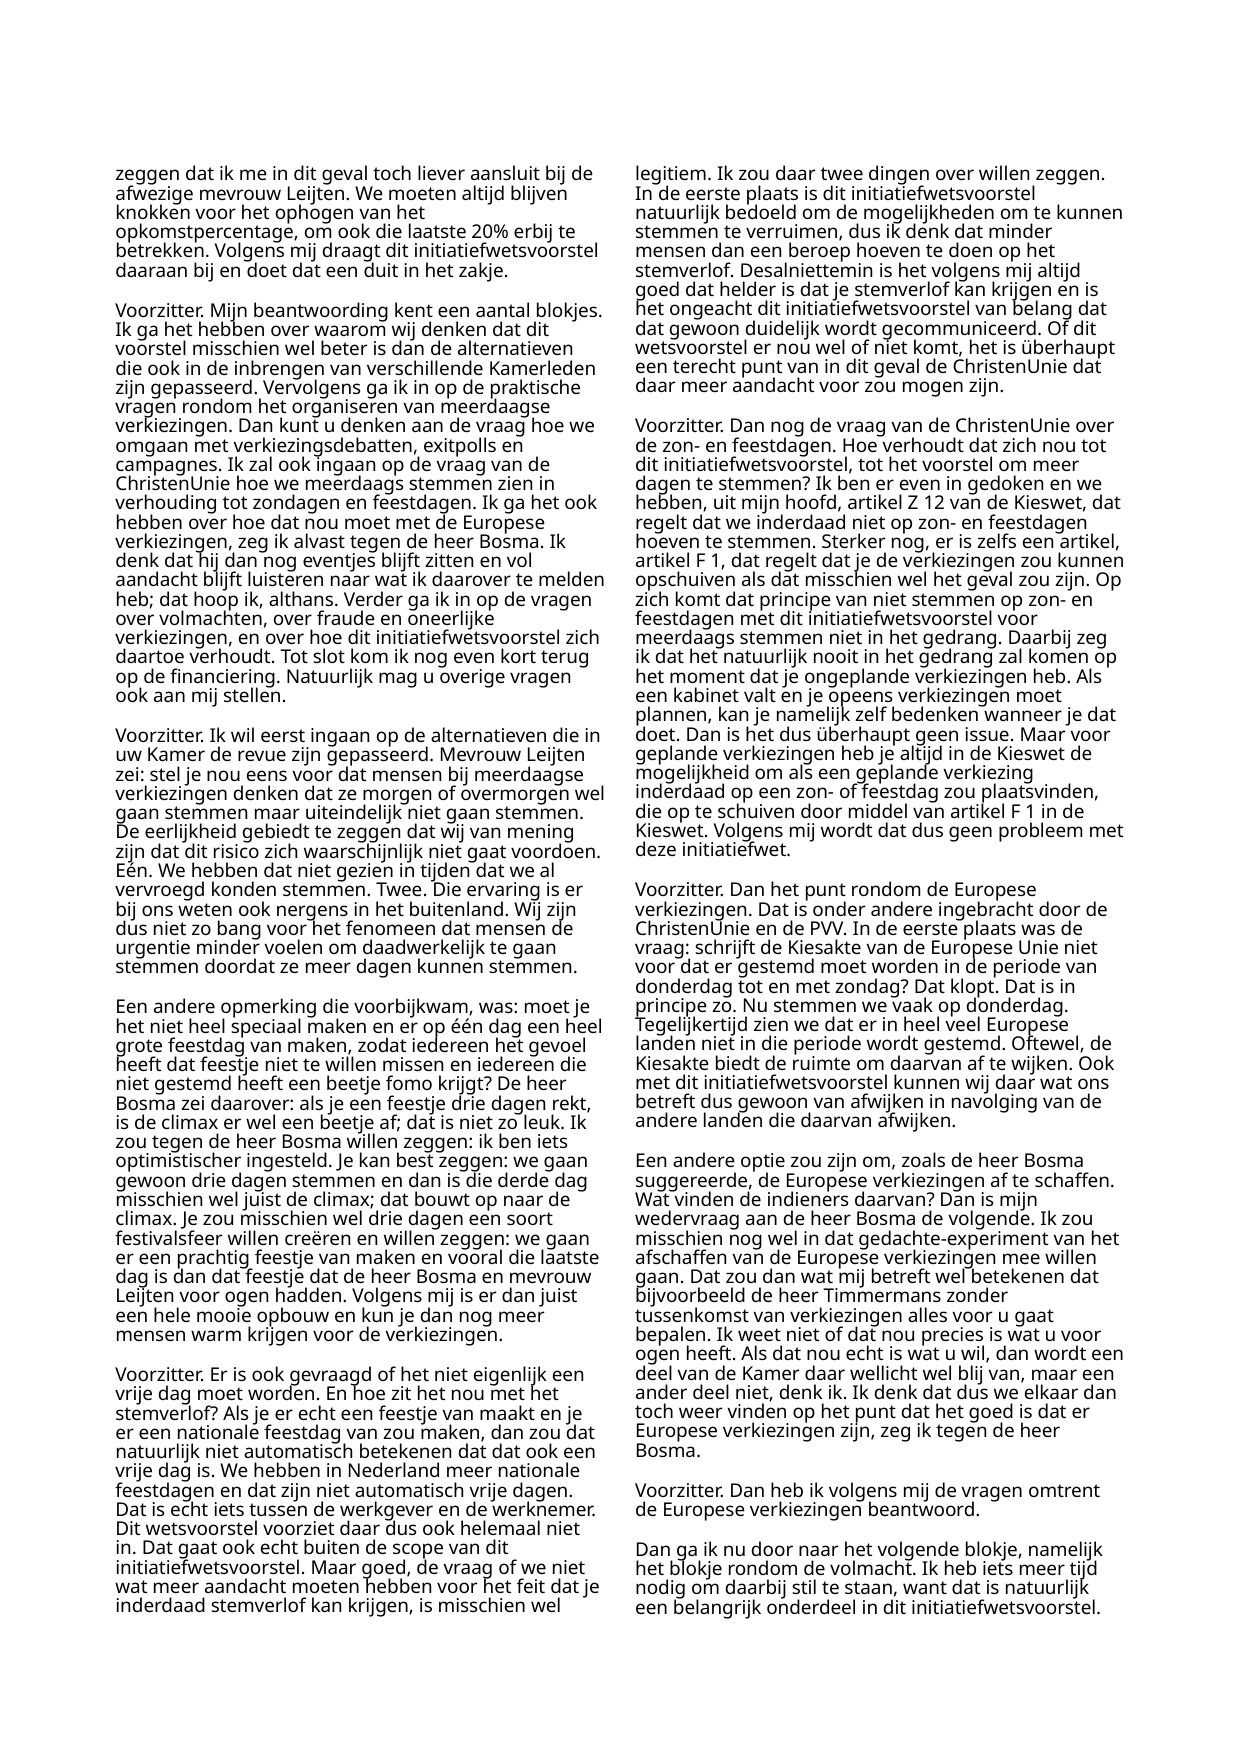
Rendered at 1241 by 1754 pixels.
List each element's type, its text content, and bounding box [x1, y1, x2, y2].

text Voorzitter. Dan nog de vraag van de ChristenUnie over de zon- en feestdagen. Hoe verhoudt dat zich nou tot dit initiatiefwetsvoorstel, tot het voorstel om meer dagen te stemmen? Ik ben er even in gedoken en we hebben, uit mijn hoofd, artikel Z 12 van de Kieswet, dat regelt dat we inderdaad niet op zon- en feestdagen hoeven te stemmen. Sterker nog, er is zelfs een artikel, artikel F 1, dat regelt dat je de verkiezingen zou kunnen opschuiven als dat misschien wel het geval zou zijn. Op zich komt dat principe van niet stemmen op zon- en feestdagen met dit initiatiefwetsvoorstel voor meerdaags stemmen niet in het gedrang. Daarbij zeg ik dat het natuurlijk nooit in het gedrang zal komen op het moment dat je ongeplande verkiezingen heb. Als een kabinet valt en je opeens verkiezingen moet plannen, kan je namelijk zelf bedenken wanneer je dat doet. Dan is het dus überhaupt geen issue. Maar voor geplande verkiezingen heb je altijd in de Kieswet de mogelijkheid om als een geplande verkiezing inderdaad op een zon- of feestdag zou plaatsvinden, die op te schuiven door middel van artikel F 1 in de Kieswet. Volgens mij wordt dat dus geen probleem met deze initiatiefwet. [635, 417, 1125, 861]
text Dan ga ik nu door naar het volgende blokje, namelijk het blokje rondom de volmacht. Ik heb iets meer tijd nodig om daarbij stil te staan, want dat is natuurlijk een belangrijk onderdeel in dit initiatiefwetsvoorstel. [635, 1541, 1125, 1618]
text Voorzitter. Dan heb ik volgens mij de vragen omtrent de Europese verkiezingen beantwoord. [635, 1482, 1125, 1520]
text Voorzitter. Ik wil eerst ingaan op de alternatieven die in uw Kamer de revue zijn gepasseerd. Mevrouw Leijten zei: stel je nou eens voor dat mensen bij meerdaagse verkiezingen denken dat ze morgen of overmorgen wel gaan stemmen maar uiteindelijk niet gaan stemmen. De eerlijkheid gebiedt te zeggen dat wij van mening zijn dat dit risico zich waarschijnlijk niet gaat voordoen. Eén. We hebben dat niet gezien in tijden dat we al vervroegd konden stemmen. Twee. Die ervaring is er bij ons weten ook nergens in het buitenland. Wij zijn dus niet zo bang voor het fenomeen dat mensen de urgentie minder voelen om daadwerkelijk te gaan stemmen doordat ze meer dagen kunnen stemmen. [115, 727, 605, 978]
text Voorzitter. Mijn beantwoording kent een aantal blokjes. Ik ga het hebben over waarom wij denken dat dit voorstel misschien wel beter is dan de alternatieven die ook in de inbrengen van verschillende Kamerleden zijn gepasseerd. Vervolgens ga ik in op de praktische vragen rondom het organiseren van meerdaagse verkiezingen. Dan kunt u denken aan de vraag hoe we omgaan met verkiezingsdebatten, exitpolls en campagnes. Ik zal ook ingaan op de vraag van de ChristenUnie hoe we meerdaags stemmen zien in verhouding tot zondagen en feestdagen. Ik ga het ook hebben over hoe dat nou moet met de Europese verkiezingen, zeg ik alvast tegen de heer Bosma. Ik denk dat hij dan nog eventjes blijft zitten en vol aandacht blijft luisteren naar wat ik daarover te melden heb; dat hoop ik, althans. Verder ga ik in op de vragen over volmachten, over fraude en oneerlijke verkiezingen, en over hoe dit initiatiefwetsvoorstel zich daartoe verhoudt. Tot slot kom ik nog even kort terug op de financiering. Natuurlijk mag u overige vragen ook aan mij stellen. [115, 302, 605, 706]
text Een andere optie zou zijn om, zoals de heer Bosma suggereerde, de Europese verkiezingen af te schaffen. Wat vinden de indieners daarvan? Dan is mijn wedervraag aan de heer Bosma de volgende. Ik zou misschien nog wel in dat gedachte-experiment van het afschaffen van de Europese verkiezingen mee willen gaan. Dat zou dan wat mij betreft wel betekenen dat bijvoorbeeld de heer Timmermans zonder tussenkomst van verkiezingen alles voor u gaat bepalen. Ik weet niet of dat nou precies is wat u voor ogen heeft. Als dat nou echt is wat u wil, dan wordt een deel van de Kamer daar wellicht wel blij van, maar een ander deel niet, denk ik. Ik denk dat dus we elkaar dan toch weer vinden op het punt dat het goed is dat er Europese verkiezingen zijn, zeg ik tegen de heer Bosma. [635, 1152, 1125, 1461]
text Voorzitter. Dan het punt rondom de Europese verkiezingen. Dat is onder andere ingebracht door de ChristenUnie en de PVV. In de eerste plaats was de vraag: schrijft de Kiesakte van de Europese Unie niet voor dat er gestemd moet worden in de periode van donderdag tot en met zondag? Dat klopt. Dat is in principe zo. Nu stemmen we vaak op donderdag. Tegelijkertijd zien we dat er in heel veel Europese landen niet in die periode wordt gestemd. Oftewel, de Kiesakte biedt de ruimte om daarvan af te wijken. Ook met dit initiatiefwetsvoorstel kunnen wij daar wat ons betreft dus gewoon van afwijken in navolging van de andere landen die daarvan afwijken. [635, 881, 1125, 1132]
text legitiem. Ik zou daar twee dingen over willen zeggen. In de eerste plaats is dit initiatiefwetsvoorstel natuurlijk bedoeld om de mogelijkheden om te kunnen stemmen te verruimen, dus ik denk dat minder mensen dan een beroep hoeven te doen op het stemverlof. Desalniettemin is het volgens mij altijd goed dat helder is dat je stemverlof kan krijgen en is het ongeacht dit initiatiefwetsvoorstel van belang dat dat gewoon duidelijk wordt gecommuniceerd. Of dit wetsvoorstel er nou wel of niet komt, het is überhaupt een terecht punt van in dit geval de ChristenUnie dat daar meer aandacht voor zou mogen zijn. [635, 165, 1125, 397]
text Voorzitter. Er is ook gevraagd of het niet eigenlijk een vrije dag moet worden. En hoe zit het nou met het stemverlof? Als je er echt een feestje van maakt en je er een nationale feestdag van zou maken, dan zou dat natuurlijk niet automatisch betekenen dat dat ook een vrije dag is. We hebben in Nederland meer nationale feestdagen en dat zijn niet automatisch vrije dagen. Dat is echt iets tussen de werkgever en de werknemer. Dit wetsvoorstel voorziet daar dus ook helemaal niet in. Dat gaat ook echt buiten de scope van dit initiatiefwetsvoorstel. Maar goed, de vraag of we niet wat meer aandacht moeten hebben voor het feit dat je inderdaad stemverlof kan krijgen, is misschien wel [115, 1366, 605, 1616]
text Een andere opmerking die voorbijkwam, was: moet je het niet heel speciaal maken en er op één dag een heel grote feestdag van maken, zodat iedereen het gevoel heeft dat feestje niet te willen missen en iedereen die niet gestemd heeft een beetje fomo krijgt? De heer Bosma zei daarover: als je een feestje drie dagen rekt, is de climax er wel een beetje af; dat is niet zo leuk. Ik zou tegen de heer Bosma willen zeggen: ik ben iets optimistischer ingesteld. Je kan best zeggen: we gaan gewoon drie dagen stemmen en dan is die derde dag misschien wel juist de climax; dat bouwt op naar de climax. Je zou misschien wel drie dagen een soort festivalsfeer willen creëren en willen zeggen: we gaan er een prachtig feestje van maken en vooral die laatste dag is dan dat feestje dat de heer Bosma en mevrouw Leijten voor ogen hadden. Volgens mij is er dan juist een hele mooie opbouw en kun je dan nog meer mensen warm krijgen voor de verkiezingen. [115, 998, 605, 1345]
text zeggen dat ik me in dit geval toch liever aansluit bij de afwezige mevrouw Leijten. We moeten altijd blijven knokken voor het ophogen van het opkomstpercentage, om ook die laatste 20% erbij te betrekken. Volgens mij draagt dit initiatiefwetsvoorstel daaraan bij en doet dat een duit in het zakje. [115, 165, 605, 281]
